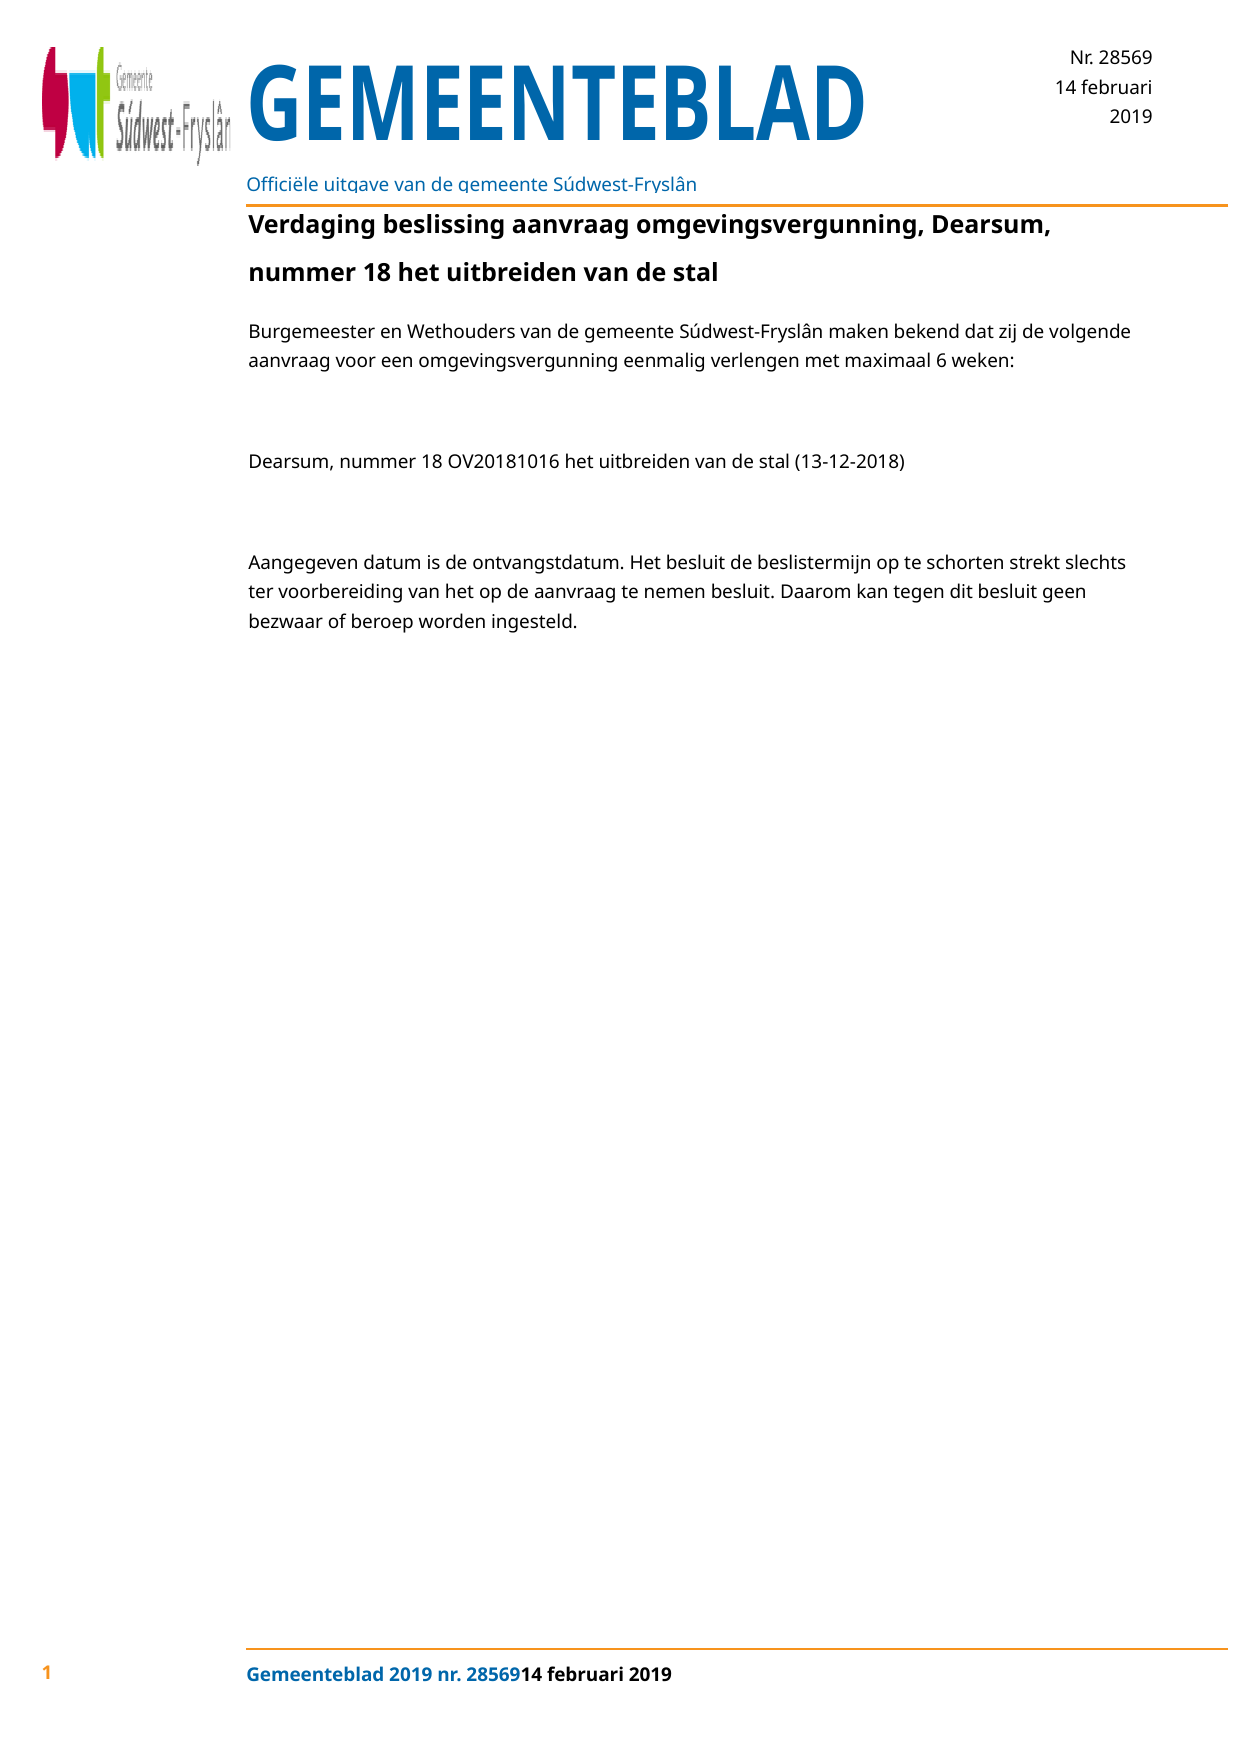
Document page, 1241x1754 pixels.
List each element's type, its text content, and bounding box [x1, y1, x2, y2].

text Burgemeester en Wethouders van de gemeente Súdwest-Fryslân maken bekend dat zij de volgende aanvraag voor een omgevingsvergunning eenmalig verlengen met maximaal 6 weken: [248, 318, 1152, 373]
text Aangegeven datum is de ontvangstdatum. Het besluit de beslistermijn op te schorten strekt slechts ter voorbereiding van het op de aanvraag te nemen besluit. Daarom kan tegen dit besluit geen bezwaar of beroep worden ingesteld. [248, 549, 1152, 634]
picture [41, 47, 231, 172]
text Dearsum, nummer 18 OV20181016 het uitbreiden van de stal (13-12-2018) [248, 448, 1152, 474]
text Verdaging beslissing aanvraag omgevingsvergunning, Dearsum, nummer 18 het uitbreiden van de stal [248, 207, 1152, 288]
